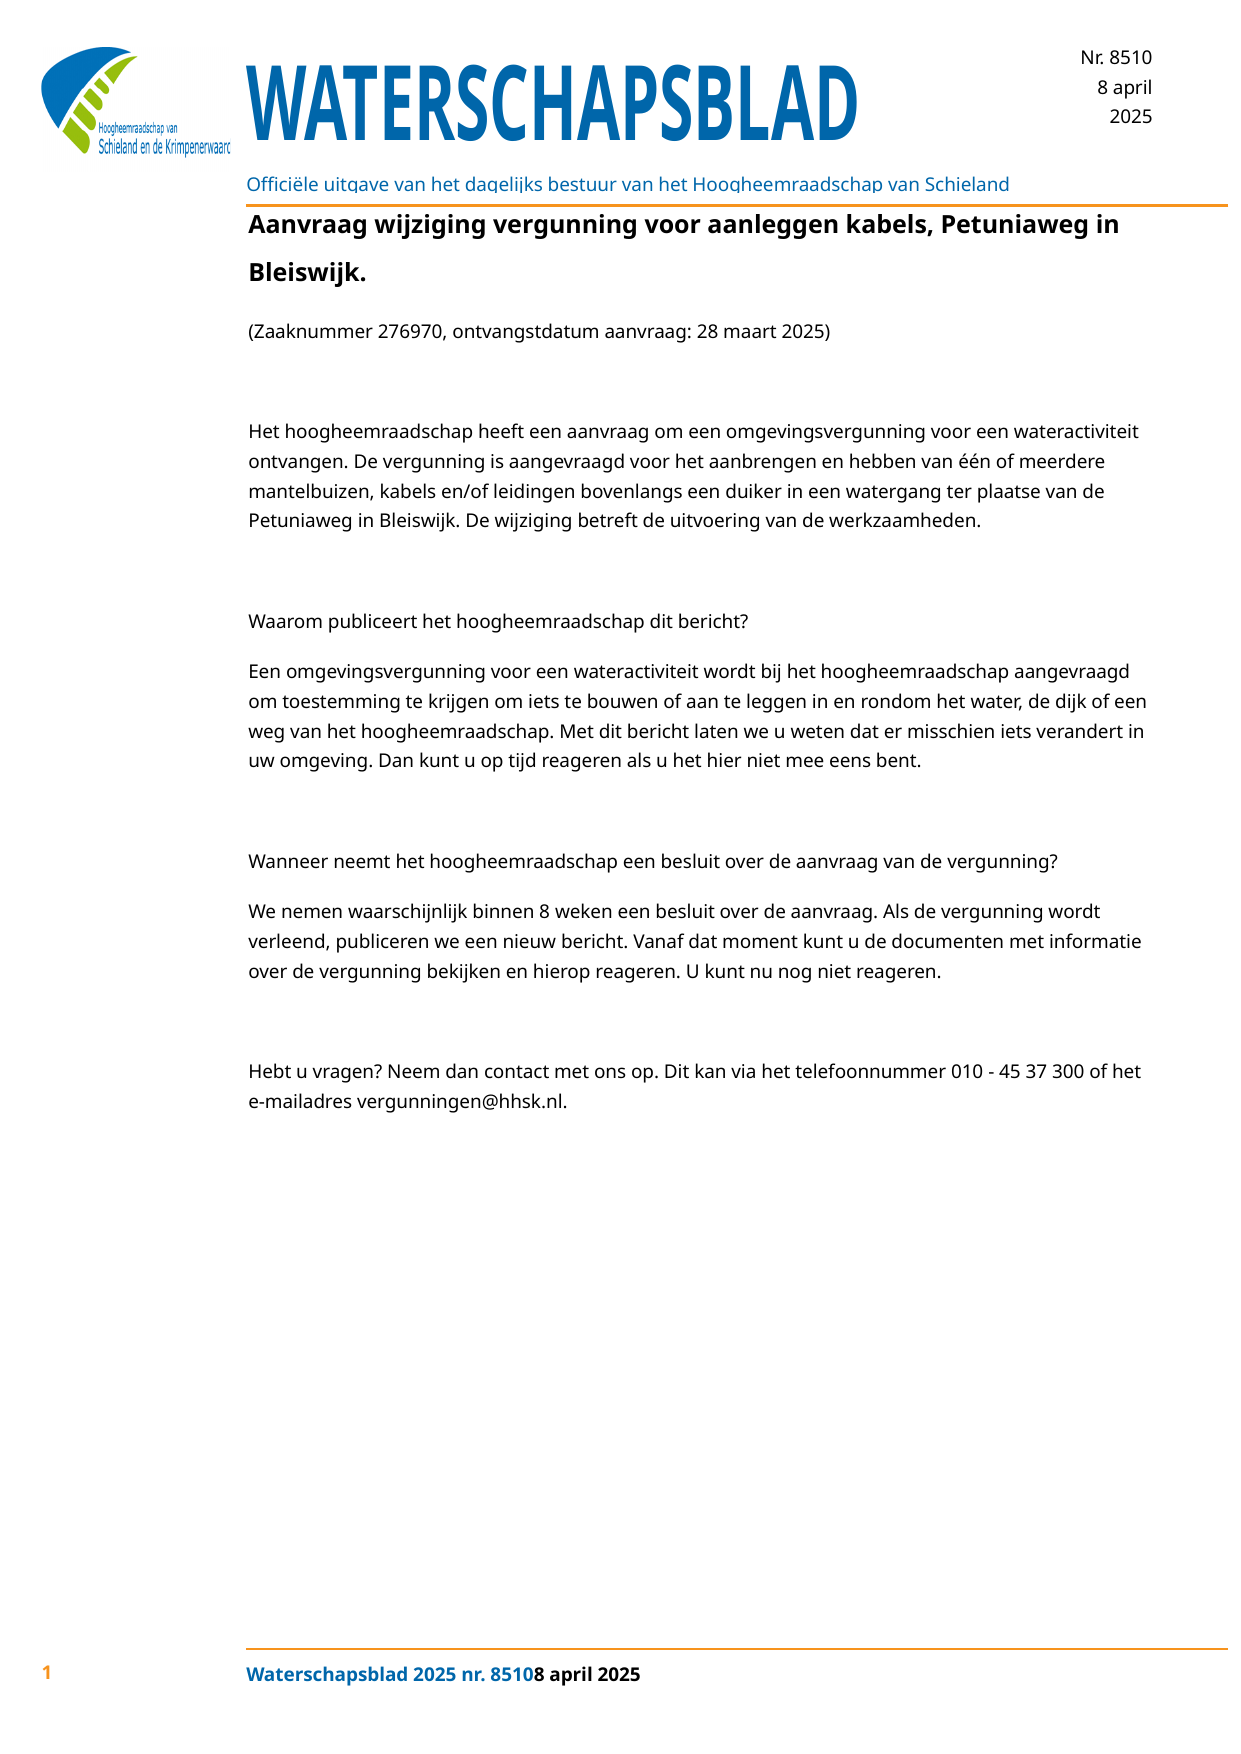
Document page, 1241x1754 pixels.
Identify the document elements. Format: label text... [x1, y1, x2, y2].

text Hebt u vragen? Neem dan contact met ons op. Dit kan via het telefoonnummer 010 - 45 37 300 of het e-mailadres vergunningen@hhsk.nl. [248, 1059, 1152, 1114]
text Waarom publiceert het hoogheemraadschap dit bericht? [248, 608, 1152, 634]
text Aanvraag wijziging vergunning voor aanleggen kabels, Petuniaweg in Bleiswijk. [248, 207, 1152, 288]
text Het hoogheemraadschap heeft een aanvraag om een omgevingsvergunning voor een wateractiviteit ontvangen. De vergunning is aangevraagd voor het aanbrengen en hebben van één of meerdere mantelbuizen, kabels en/of leidingen bovenlangs een duiker in een watergang ter plaatse van de Petuniaweg in Bleiswijk. De wijziging betreft de uitvoering van de werkzaamheden. [248, 419, 1152, 533]
text Wanneer neemt het hoogheemraadschap een besluit over de aanvraag van de vergunning? [248, 848, 1152, 874]
text (Zaaknummer 276970, ontvangstdatum aanvraag: 28 maart 2025) [248, 318, 1152, 344]
picture [41, 47, 231, 172]
text Een omgevingsvergunning voor een wateractiviteit wordt bij het hoogheemraadschap aangevraagd om toestemming te krijgen om iets te bouwen of aan te leggen in en rondom het water, de dijk of een weg van het hoogheemraadschap. Met dit bericht laten we u weten dat er misschien iets verandert in uw omgeving. Dan kunt u op tijd reageren als u het hier niet mee eens bent. [248, 659, 1152, 773]
text We nemen waarschijnlijk binnen 8 weken een besluit over de aanvraag. Als de vergunning wordt verleend, publiceren we een nieuw bericht. Vanaf dat moment kunt u de documenten met informatie over de vergunning bekijken en hierop reageren. U kunt nu nog niet reageren. [248, 899, 1152, 984]
